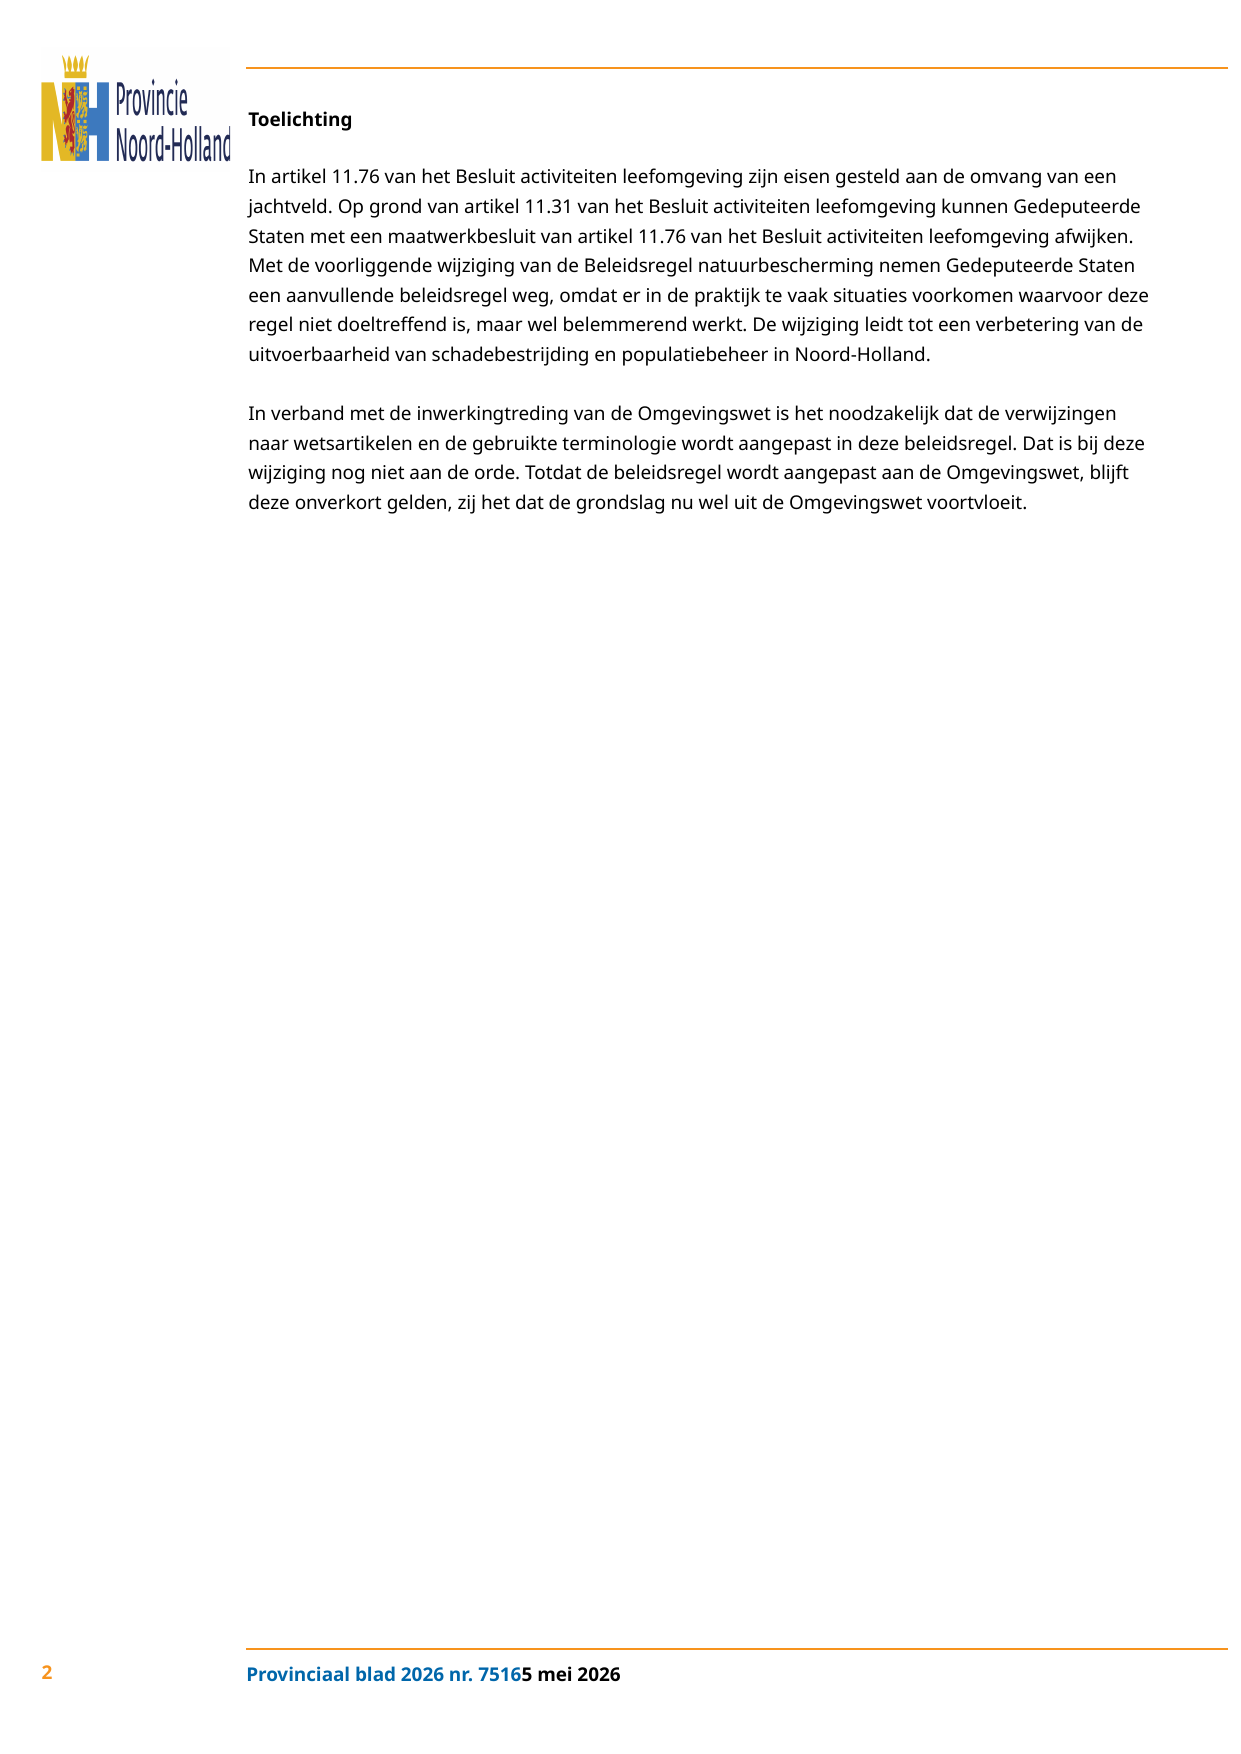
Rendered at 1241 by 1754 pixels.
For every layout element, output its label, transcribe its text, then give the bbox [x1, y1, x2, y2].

picture [41, 47, 231, 172]
text In artikel 11.76 van het Besluit activiteiten leefomgeving zijn eisen gesteld aan de omvang van een jachtveld. Op grond van artikel 11.31 van het Besluit activiteiten leefomgeving kunnen Gedeputeerde Staten met een maatwerkbesluit van artikel 11.76 van het Besluit activiteiten leefomgeving afwijken. Met de voorliggende wijziging van de Beleidsregel natuurbescherming nemen Gedeputeerde Staten een aanvullende beleidsregel weg, omdat er in de praktijk te vaak situaties voorkomen waarvoor deze regel niet doeltreffend is, maar wel belemmerend werkt. De wijziging leidt tot een verbetering van de uitvoerbaarheid van schadebestrijding en populatiebeheer in Noord-Holland. [248, 164, 1152, 367]
text In verband met de inwerkingtreding van de Omgevingswet is het noodzakelijk dat de verwijzingen naar wetsartikelen en de gebruikte terminologie wordt aangepast in deze beleidsregel. Dat is bij deze wijziging nog niet aan de orde. Totdat de beleidsregel wordt aangepast aan de Omgevingswet, blijft deze onverkort gelden, zij het dat de grondslag nu wel uit de Omgevingswet voortvloeit. [248, 400, 1152, 515]
text Toelichting [248, 95, 1152, 134]
